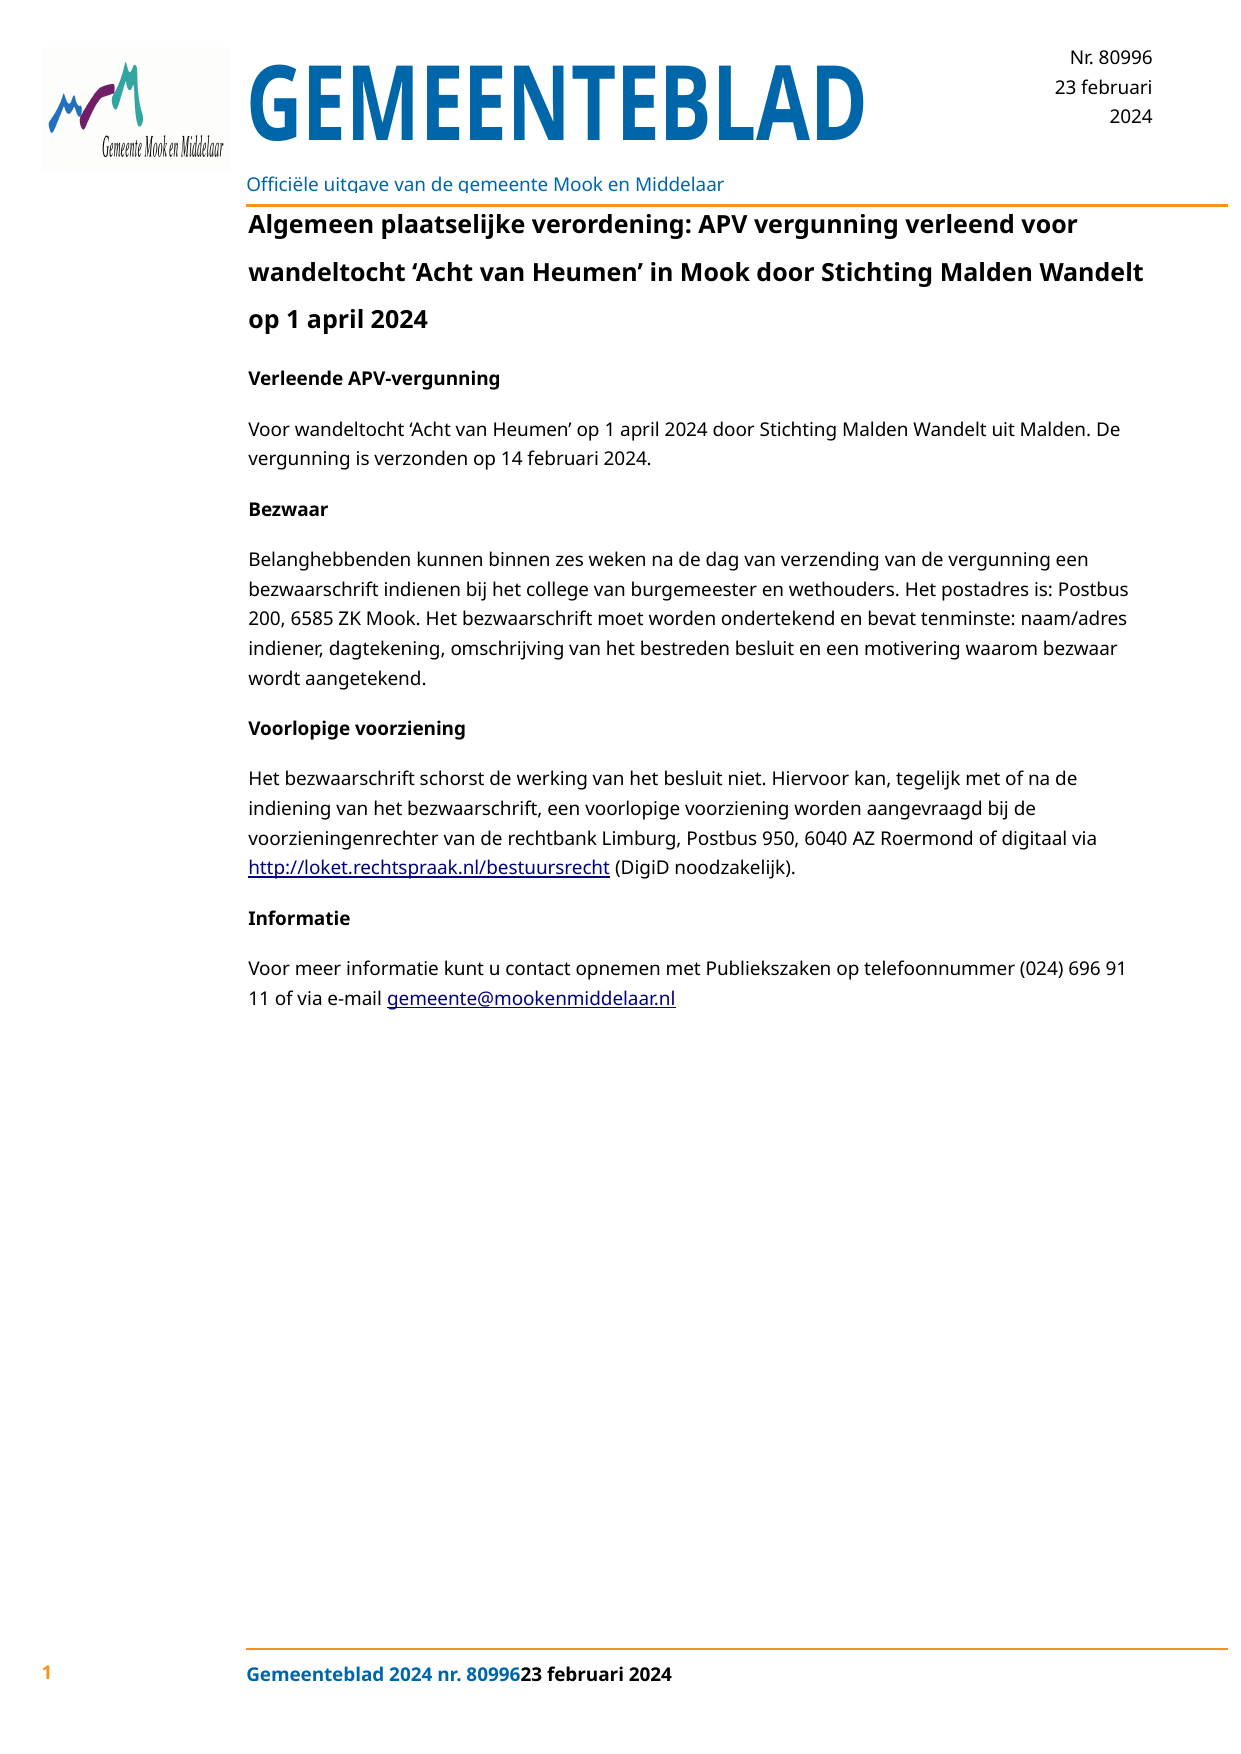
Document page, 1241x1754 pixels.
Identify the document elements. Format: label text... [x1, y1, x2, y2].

text Voorlopige voorziening [248, 715, 1152, 741]
text Voor meer informatie kunt u contact opnemen met Publiekszaken op telefoonnummer (024) 696 91 11 of via e-mail gemeente@mookenmiddelaar.nl [248, 955, 1152, 1010]
text Informatie [248, 905, 1152, 930]
text Verleende APV-vergunning [248, 366, 1152, 391]
text Algemeen plaatselijke verordening: APV vergunning verleend voor wandeltocht ‘Acht van Heumen’ in Mook door Stichting Malden Wandelt op 1 april 2024 [248, 207, 1152, 336]
text Voor wandeltocht ‘Acht van Heumen’ op 1 april 2024 door Stichting Malden Wandelt uit Malden. De vergunning is verzonden op 14 februari 2024. [248, 416, 1152, 471]
text Bezwaar [248, 496, 1152, 522]
text Het bezwaarschrift schorst de werking van het besluit niet. Hiervoor kan, tegelijk met of na de indiening van het bezwaarschrift, een voorlopige voorziening worden aangevraagd bij de voorzieningenrechter van de rechtbank Limburg, Postbus 950, 6040 AZ Roermond of digitaal via http://loket.rechtspraak.nl/bestuursrecht (DigiD noodzakelijk). [248, 766, 1152, 880]
text Belanghebbenden kunnen binnen zes weken na de dag van verzending van de vergunning een bezwaarschrift indienen bij het college van burgemeester en wethouders. Het postadres is: Postbus 200, 6585 ZK Mook. Het bezwaarschrift moet worden ondertekend en bevat tenminste: naam/adres indiener, dagtekening, omschrijving van het bestreden besluit en een motivering waarom bezwaar wordt aangetekend. [248, 546, 1152, 690]
picture [41, 47, 231, 172]
